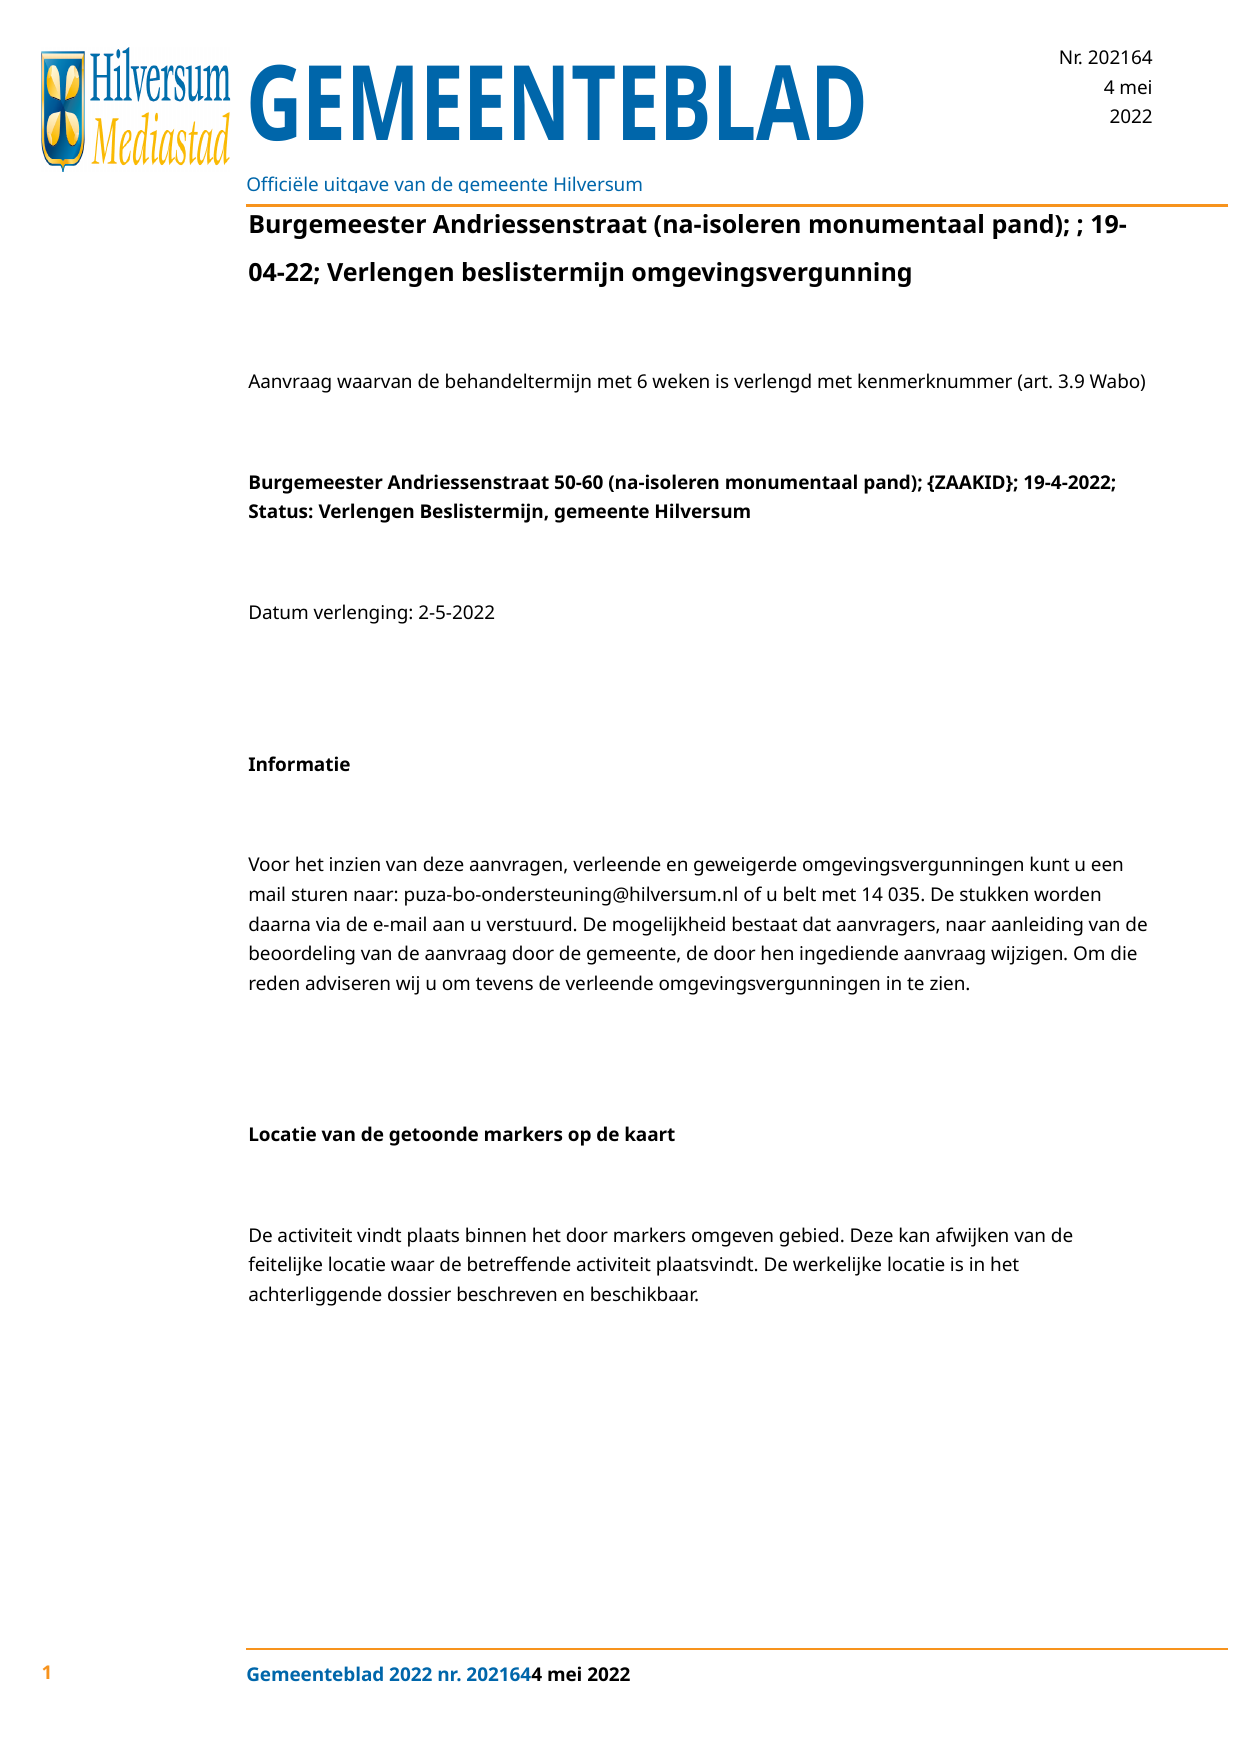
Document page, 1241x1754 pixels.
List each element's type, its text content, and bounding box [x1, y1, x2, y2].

text Datum verlenging: 2-5-2022 [248, 599, 1152, 625]
text Informatie [248, 751, 1152, 777]
picture [41, 47, 231, 172]
text Burgemeester Andriessenstraat 50-60 (na-isoleren monumentaal pand); {ZAAKID}; 19-4-2022; Status: Verlengen Beslistermijn, gemeente Hilversum [248, 469, 1152, 524]
text Locatie van de getoonde markers op de kaart [248, 1121, 1152, 1147]
text Burgemeester Andriessenstraat (na-isoleren monumentaal pand); ; 19-04-22; Verlengen beslistermijn omgevingsvergunning [248, 207, 1152, 288]
text De activiteit vindt plaats binnen het door markers omgeven gebied. Deze kan afwijken van de feitelijke locatie waar de betreffende activiteit plaatsvindt. De werkelijke locatie is in het achterliggende dossier beschreven en beschikbaar. [248, 1222, 1152, 1307]
text Voor het inzien van deze aanvragen, verleende en geweigerde omgevingsvergunningen kunt u een mail sturen naar: puza-bo-ondersteuning@hilversum.nl of u belt met 14 035. De stukken worden daarna via de e-mail aan u verstuurd. De mogelijkheid bestaat dat aanvragers, naar aanleiding van de beoordeling van de aanvraag door de gemeente, de door hen ingediende aanvraag wijzigen. Om die reden adviseren wij u om tevens de verleende omgevingsvergunningen in te zien. [248, 852, 1152, 996]
text Aanvraag waarvan de behandeltermijn met 6 weken is verlengd met kenmerknummer (art. 3.9 Wabo) [248, 368, 1152, 394]
